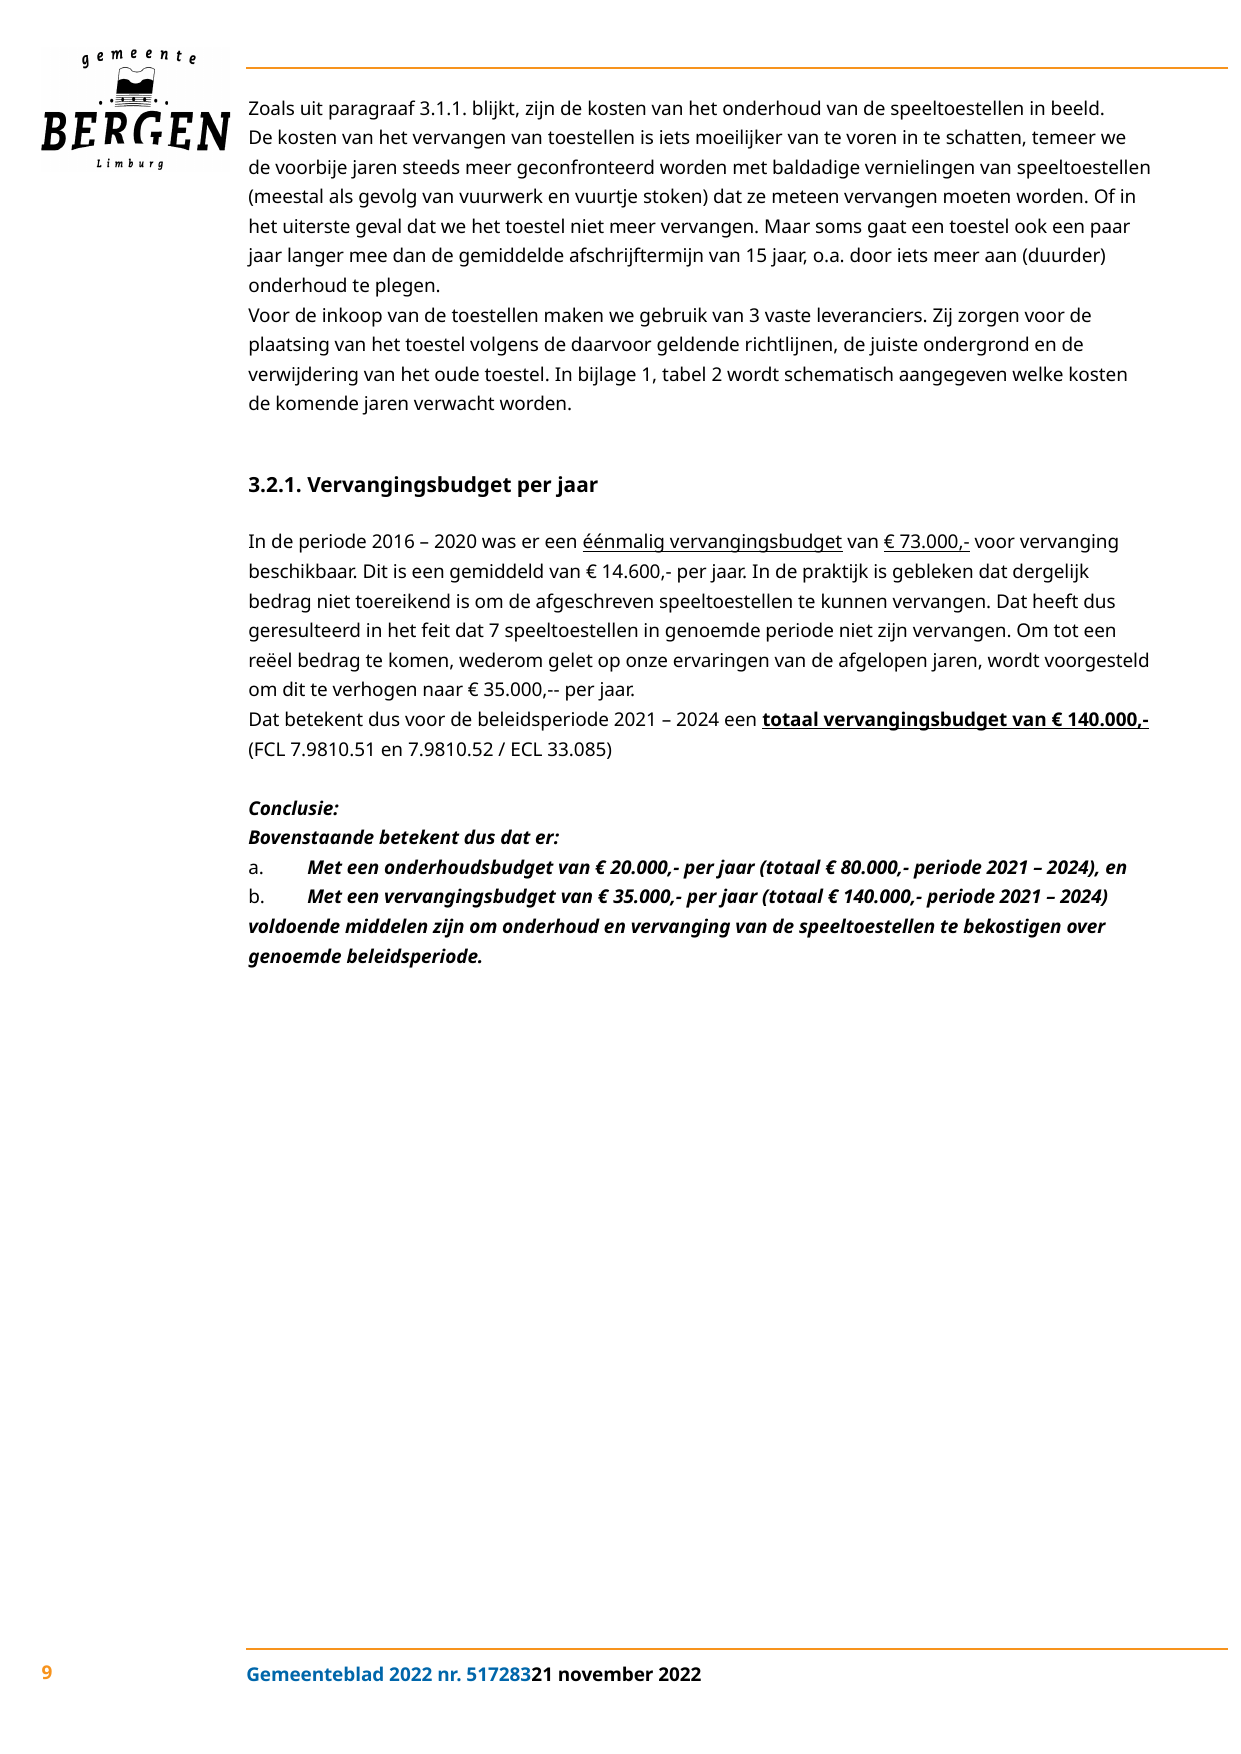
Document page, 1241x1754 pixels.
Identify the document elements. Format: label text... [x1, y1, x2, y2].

text 3.2.1. Vervangingsbudget per jaar [248, 471, 1152, 499]
text voldoende middelen zijn om onderhoud en vervanging van de speeltoestellen te bekostigen over genoemde beleidsperiode. [248, 913, 1152, 968]
text Conclusie: [248, 795, 1152, 821]
text In de periode 2016 – 2020 was er een éénmalig vervangingsbudget van € 73.000,- voor vervanging beschikbaar. Dit is een gemiddeld van € 14.600,- per jaar. In de praktijk is gebleken dat dergelijk bedrag niet toereikend is om de afgeschreven speeltoestellen te kunnen vervangen. Dat heeft dus geresulteerd in het feit dat 7 speeltoestellen in genoemde periode niet zijn vervangen. Om tot een reëel bedrag te komen, wederom gelet op onze ervaringen van de afgelopen jaren, wordt voorgesteld om dit te verhogen naar € 35.000,-- per jaar. [248, 529, 1152, 702]
text Zoals uit paragraaf 3.1.1. blijkt, zijn de kosten van het onderhoud van de speeltoestellen in beeld. [248, 95, 1152, 121]
list Met een vervangingsbudget van € 35.000,- per jaar (totaal € 140.000,- periode 2021 – 2024) [248, 884, 1152, 909]
picture [41, 47, 231, 172]
text Dat betekent dus voor de beleidsperiode 2021 – 2024 een totaal vervangingsbudget van € 140.000,- (FCL 7.9810.51 en 7.9810.52 / ECL 33.085) [248, 706, 1152, 761]
text Voor de inkoop van de toestellen maken we gebruik van 3 vaste leveranciers. Zij zorgen voor de plaatsing van het toestel volgens de daarvoor geldende richtlijnen, de juiste ondergrond en de verwijdering van het oude toestel. In bijlage 1, tabel 2 wordt schematisch aangegeven welke kosten de komende jaren verwacht worden. [248, 302, 1152, 416]
text De kosten van het vervangen van toestellen is iets moeilijker van te voren in te schatten, temeer we de voorbije jaren steeds meer geconfronteerd worden met baldadige vernielingen van speeltoestellen (meestal als gevolg van vuurwerk en vuurtje stoken) dat ze meteen vervangen moeten worden. Of in het uiterste geval dat we het toestel niet meer vervangen. Maar soms gaat een toestel ook een paar jaar langer mee dan de gemiddelde afschrijftermijn van 15 jaar, o.a. door iets meer aan (duurder) onderhoud te plegen. [248, 124, 1152, 298]
list Met een onderhoudsbudget van € 20.000,- per jaar (totaal € 80.000,- periode 2021 – 2024), en [248, 854, 1152, 880]
text Bovenstaande betekent dus dat er: [248, 824, 1152, 850]
